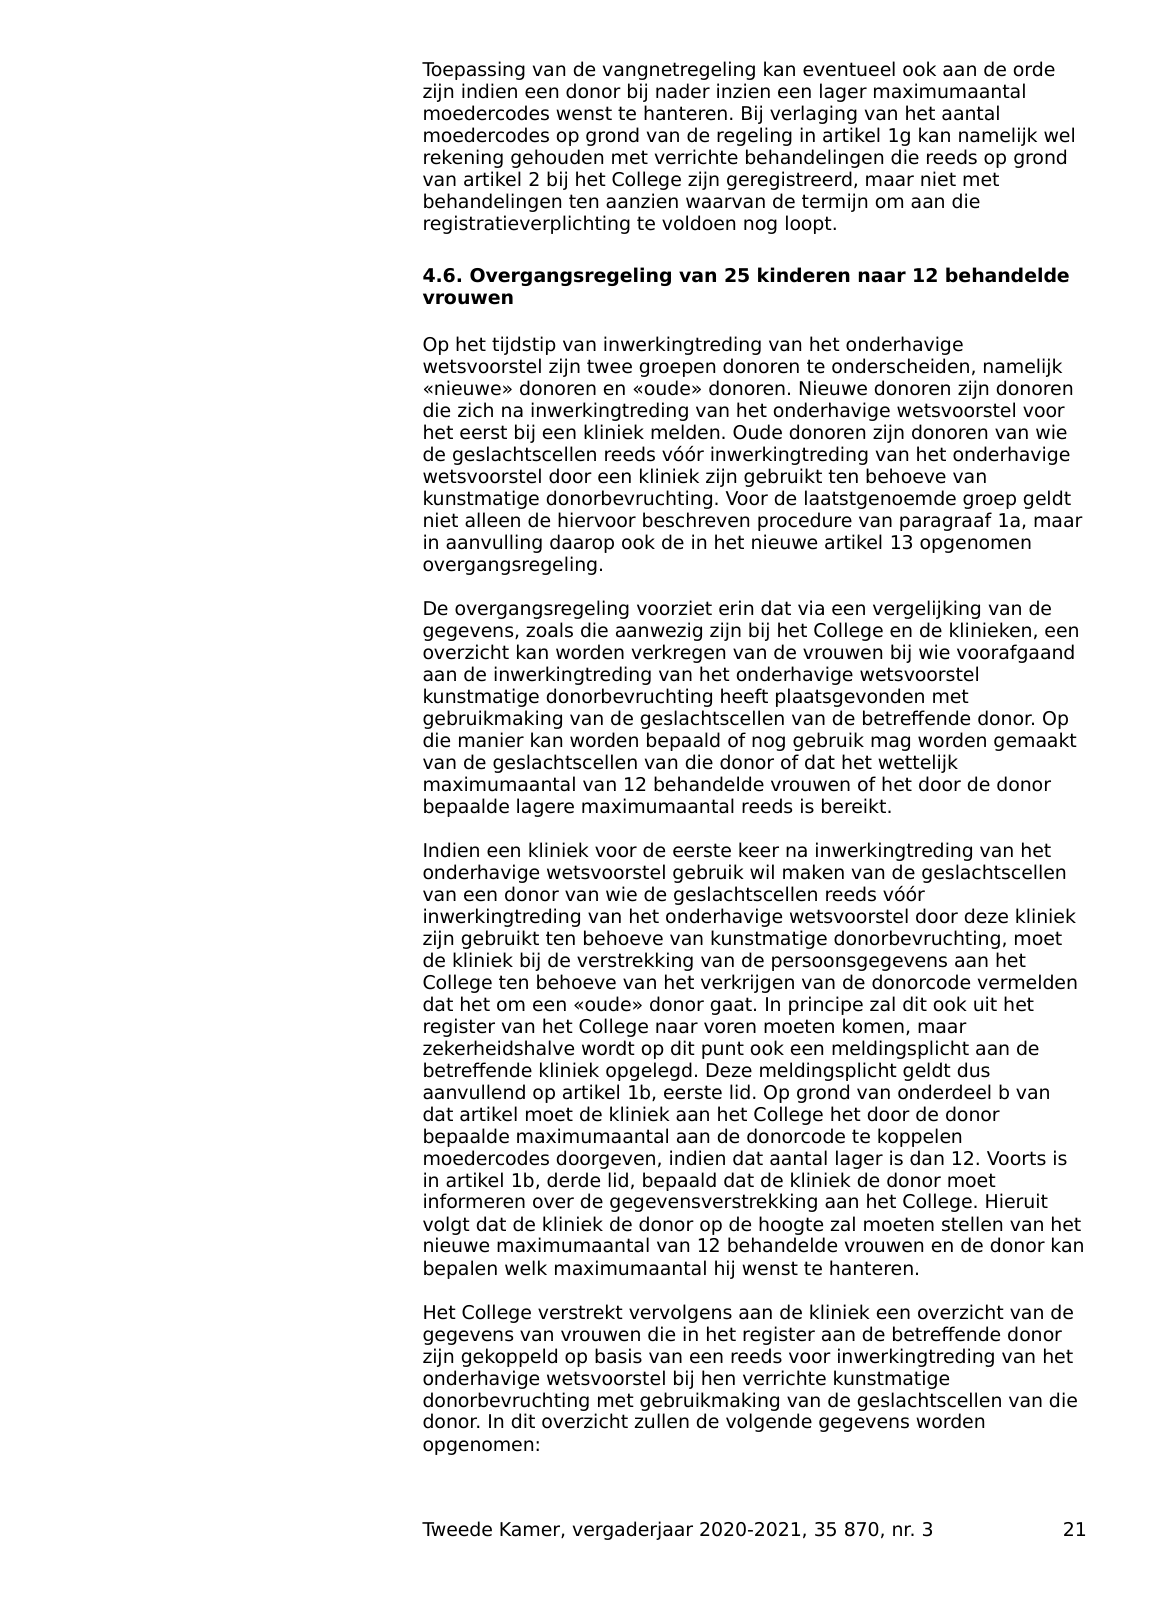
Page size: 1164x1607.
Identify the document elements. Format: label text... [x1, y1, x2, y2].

text De overgangsregeling voorziet erin dat via een vergelijking van de gegevens, zoals die aanwezig zijn bij het College en de klinieken, een overzicht kan worden verkregen van de vrouwen bij wie voorafgaand aan de inwerkingtreding van het onderhavige wetsvoorstel kunstmatige donorbevruchting heeft plaatsgevonden met gebruikmaking van de geslachtscellen van de betreffende donor. Op die manier kan worden bepaald of nog gebruik mag worden gemaakt van de geslachtscellen van die donor of dat het wettelijk maximumaantal van 12 behandelde vrouwen of het door de donor bepaalde lagere maximumaantal reeds is bereikt. [422, 598, 1087, 818]
subtitle 4.6. Overgangsregeling van 25 kinderen naar 12 behandelde vrouwen [422, 265, 1087, 309]
text Toepassing van de vangnetregeling kan eventueel ook aan de orde zijn indien een donor bij nader inzien een lager maximumaantal moedercodes wenst te hanteren. Bij verlaging van het aantal moedercodes op grond van de regeling in artikel 1g kan namelijk wel rekening gehouden met verrichte behandelingen die reeds op grond van artikel 2 bij het College zijn geregistreerd, maar niet met behandelingen ten aanzien waarvan de termijn om aan die registratieverplichting te voldoen nog loopt. [422, 59, 1087, 235]
text Op het tijdstip van inwerkingtreding van het onderhavige wetsvoorstel zijn twee groepen donoren te onderscheiden, namelijk «nieuwe» donoren en «oude» donoren. Nieuwe donoren zijn donoren die zich na inwerkingtreding van het onderhavige wetsvoorstel voor het eerst bij een kliniek melden. Oude donoren zijn donoren van wie de geslachtscellen reeds vóór inwerkingtreding van het onderhavige wetsvoorstel door een kliniek zijn gebruikt ten behoeve van kunstmatige donorbevruchting. Voor de laatstgenoemde groep geldt niet alleen de hiervoor beschreven procedure van paragraaf 1a, maar in aanvulling daarop ook de in het nieuwe artikel 13 opgenomen overgangsregeling. [422, 334, 1087, 576]
text Het College verstrekt vervolgens aan de kliniek een overzicht van de gegevens van vrouwen die in het register aan de betreffende donor zijn gekoppeld op basis van een reeds voor inwerkingtreding van het onderhavige wetsvoorstel bij hen verrichte kunstmatige donorbevruchting met gebruikmaking van de geslachtscellen van die donor. In dit overzicht zullen de volgende gegevens worden opgenomen: [422, 1302, 1087, 1455]
text Indien een kliniek voor de eerste keer na inwerkingtreding van het onderhavige wetsvoorstel gebruik wil maken van de geslachtscellen van een donor van wie de geslachtscellen reeds vóór inwerkingtreding van het onderhavige wetsvoorstel door deze kliniek zijn gebruikt ten behoeve van kunstmatige donorbevruchting, moet de kliniek bij de verstrekking van de persoonsgegevens aan het College ten behoeve van het verkrijgen van de donorcode vermelden dat het om een «oude» donor gaat. In principe zal dit ook uit het register van het College naar voren moeten komen, maar zekerheidshalve wordt op dit punt ook een meldingsplicht aan de betreffende kliniek opgelegd. Deze meldingsplicht geldt dus aanvullend op artikel 1b, eerste lid. Op grond van onderdeel b van dat artikel moet de kliniek aan het College het door de donor bepaalde maximumaantal aan de donorcode te koppelen moedercodes doorgeven, indien dat aantal lager is dan 12. Voorts is in artikel 1b, derde lid, bepaald dat de kliniek de donor moet informeren over de gegevensverstrekking aan het College. Hieruit volgt dat de kliniek de donor op de hoogte zal moeten stellen van het nieuwe maximumaantal van 12 behandelde vrouwen en de donor kan bepalen welk maximumaantal hij wenst te hanteren. [422, 840, 1087, 1279]
